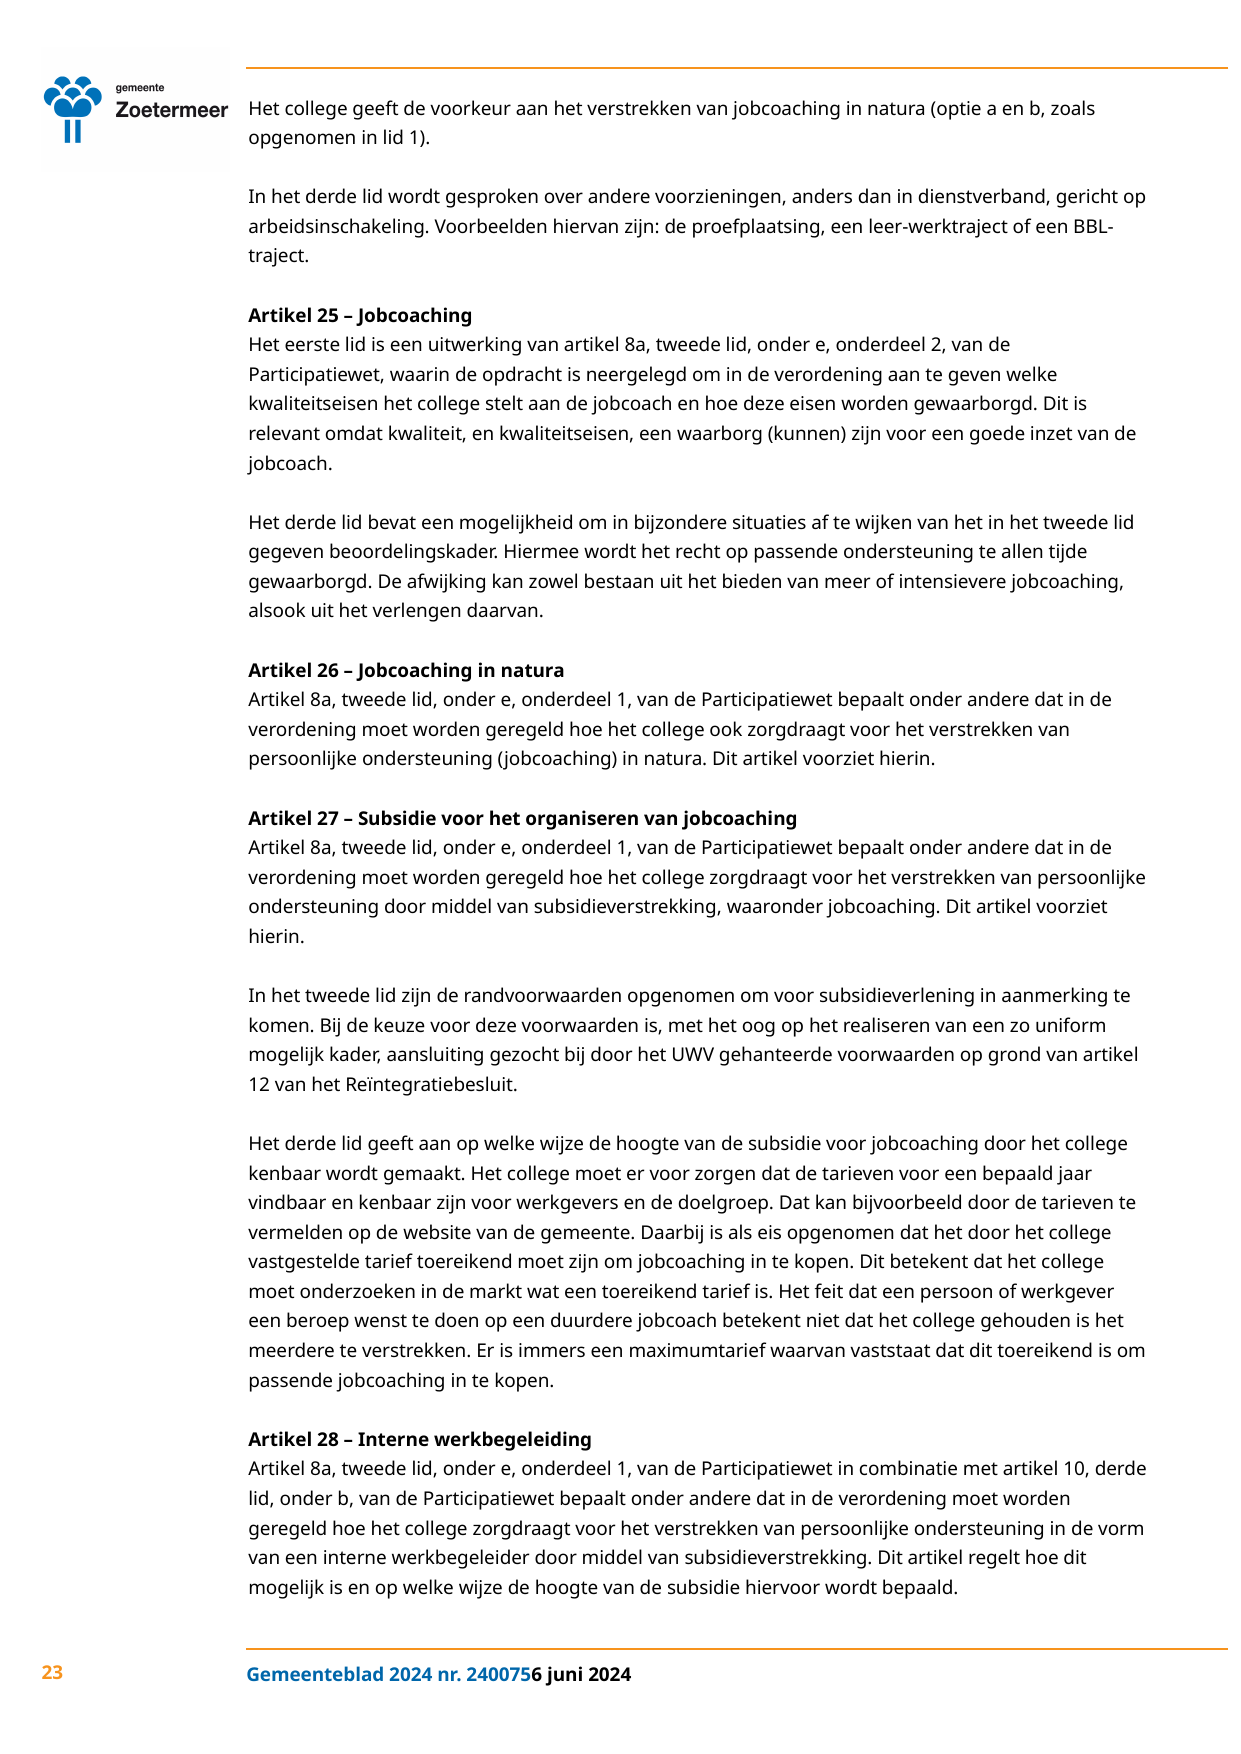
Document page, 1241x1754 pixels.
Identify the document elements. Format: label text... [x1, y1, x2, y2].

text In het derde lid wordt gesproken over andere voorzieningen, anders dan in dienstverband, gericht op arbeidsinschakeling. Voorbeelden hiervan zijn: de proefplaatsing, een leer-werktraject of een BBL-traject. [248, 183, 1152, 268]
text Het derde lid bevat een mogelijkheid om in bijzondere situaties af te wijken van het in het tweede lid gegeven beoordelingskader. Hiermee wordt het recht op passende ondersteuning te allen tijde gewaarborgd. De afwijking kan zowel bestaan uit het bieden van meer of intensievere jobcoaching, alsook uit het verlengen daarvan. [248, 509, 1152, 623]
text Artikel 26 – Jobcoaching in natura [248, 657, 1152, 683]
text Artikel 27 – Subsidie voor het organiseren van jobcoaching [248, 805, 1152, 831]
text Artikel 8a, tweede lid, onder e, onderdeel 1, van de Participatiewet bepaalt onder andere dat in de verordening moet worden geregeld hoe het college zorgdraagt voor het verstrekken van persoonlijke ondersteuning door middel van subsidieverstrekking, waaronder jobcoaching. Dit artikel voorziet hierin. [248, 834, 1152, 949]
text Het eerste lid is een uitwerking van artikel 8a, tweede lid, onder e, onderdeel 2, van de Participatiewet, waarin de opdracht is neergelegd om in de verordening aan te geven welke kwaliteitseisen het college stelt aan de jobcoach en hoe deze eisen worden gewaarborgd. Dit is relevant omdat kwaliteit, en kwaliteitseisen, een waarborg (kunnen) zijn voor een goede inzet van de jobcoach. [248, 331, 1152, 476]
text Het derde lid geeft aan op welke wijze de hoogte van de subsidie voor jobcoaching door het college kenbaar wordt gemaakt. Het college moet er voor zorgen dat de tarieven voor een bepaald jaar vindbaar en kenbaar zijn voor werkgevers en de doelgroep. Dat kan bijvoorbeeld door de tarieven te vermelden op de website van de gemeente. Daarbij is als eis opgenomen dat het door het college vastgestelde tarief toereikend moet zijn om jobcoaching in te kopen. Dit betekent dat het college moet onderzoeken in de markt wat een toereikend tarief is. Het feit dat een persoon of werkgever een beroep wenst te doen op een duurdere jobcoach betekent niet dat het college gehouden is het meerdere te verstrekken. Er is immers een maximumtarief waarvan vaststaat dat dit toereikend is om passende jobcoaching in te kopen. [248, 1130, 1152, 1393]
text Het college geeft de voorkeur aan het verstrekken van jobcoaching in natura (optie a en b, zoals opgenomen in lid 1). [248, 95, 1152, 150]
picture [41, 47, 231, 172]
text Artikel 8a, tweede lid, onder e, onderdeel 1, van de Participatiewet in combinatie met artikel 10, derde lid, onder b, van de Participatiewet bepaalt onder andere dat in de verordening moet worden geregeld hoe het college zorgdraagt voor het verstrekken van persoonlijke ondersteuning in de vorm van een interne werkbegeleider door middel van subsidieverstrekking. Dit artikel regelt hoe dit mogelijk is en op welke wijze de hoogte van de subsidie hiervoor wordt bepaald. [248, 1456, 1152, 1600]
text Artikel 8a, tweede lid, onder e, onderdeel 1, van de Participatiewet bepaalt onder andere dat in de verordening moet worden geregeld hoe het college ook zorgdraagt voor het verstrekken van persoonlijke ondersteuning (jobcoaching) in natura. Dit artikel voorziet hierin. [248, 686, 1152, 771]
text In het tweede lid zijn de randvoorwaarden opgenomen om voor subsidieverlening in aanmerking te komen. Bij de keuze voor deze voorwaarden is, met het oog op het realiseren van een zo uniform mogelijk kader, aansluiting gezocht bij door het UWV gehanteerde voorwaarden op grond van artikel 12 van het Reïntegratiebesluit. [248, 982, 1152, 1097]
text Artikel 25 – Jobcoaching [248, 302, 1152, 328]
text Artikel 28 – Interne werkbegeleiding [248, 1426, 1152, 1452]
